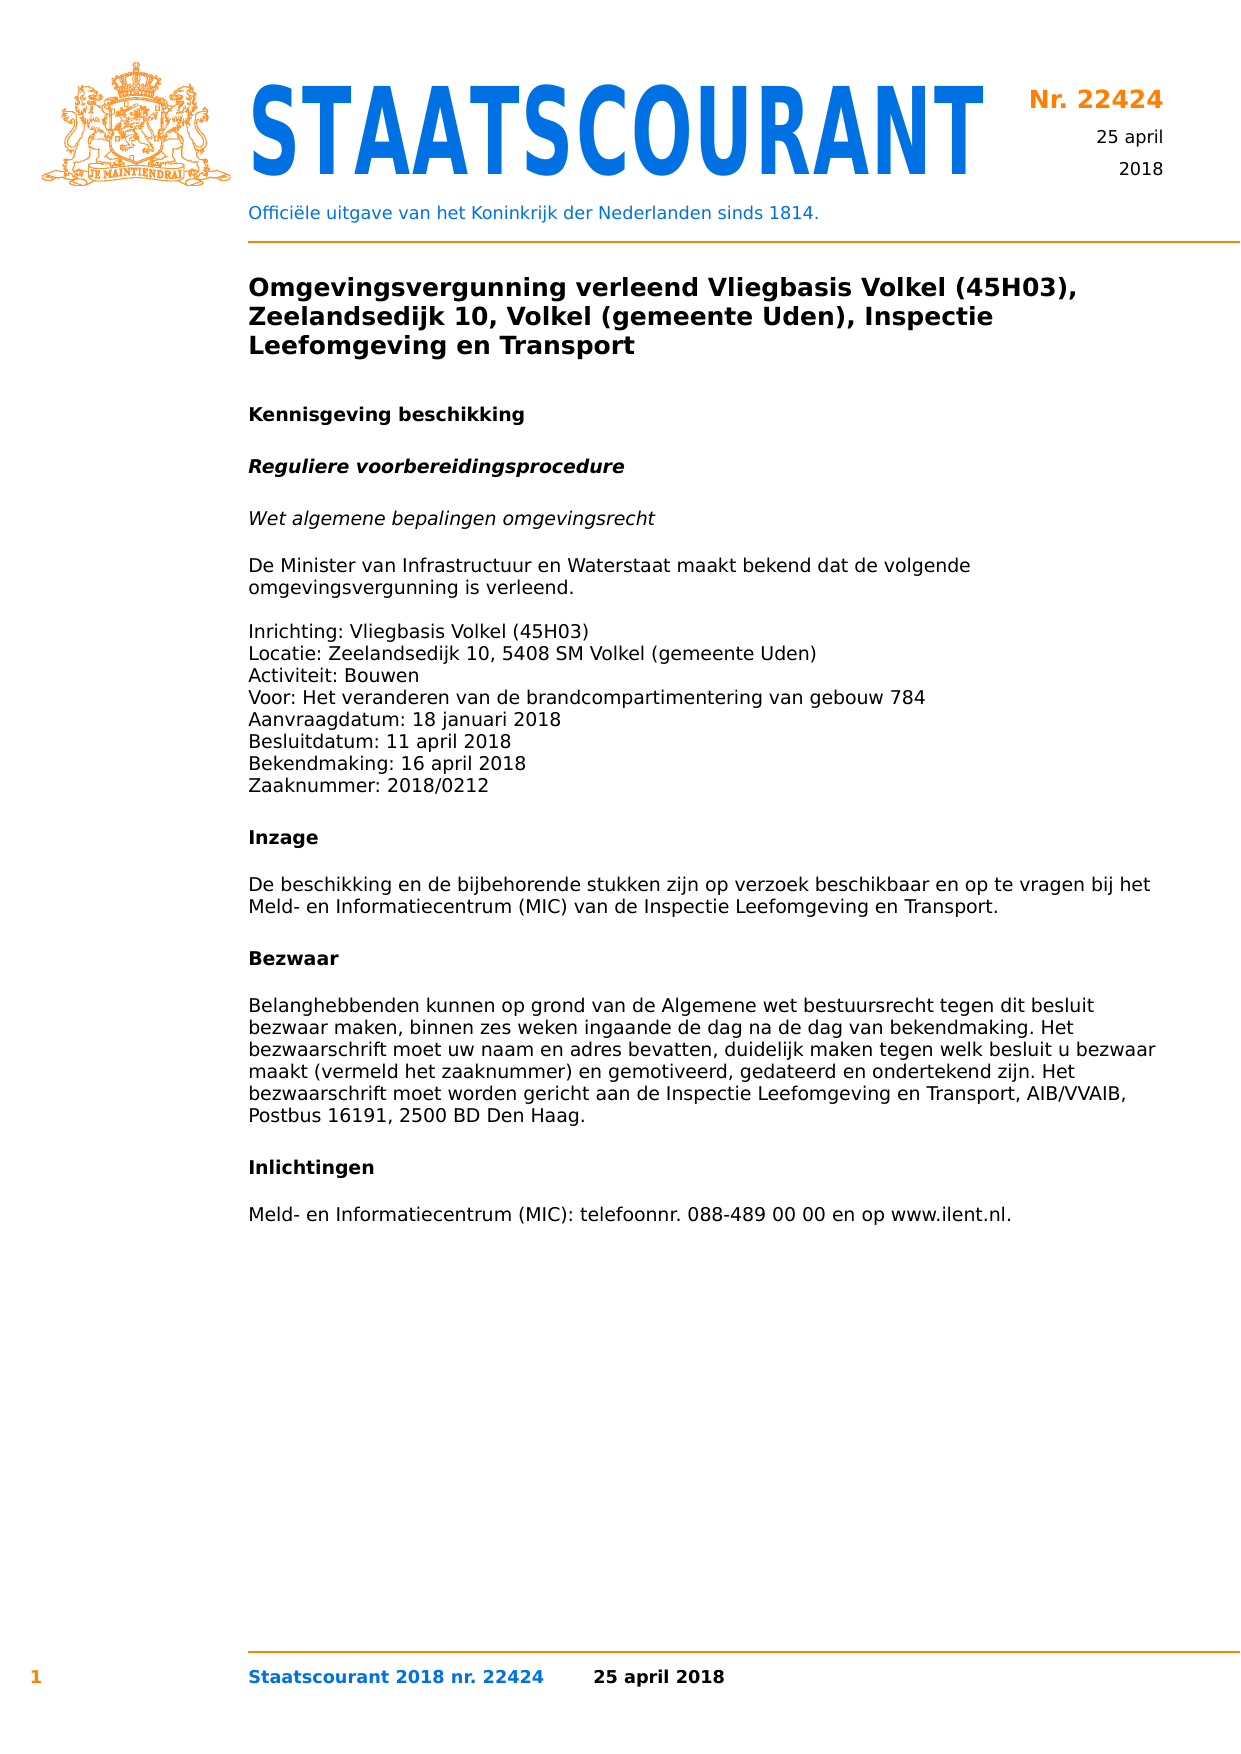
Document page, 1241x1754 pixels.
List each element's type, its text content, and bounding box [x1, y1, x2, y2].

subtitle Wet algemene bepalingen omgevingsrecht [248, 508, 1163, 530]
table_header Nr. 22424 [998, 62, 1240, 121]
text Aanvraagdatum: 18 januari 2018 [248, 709, 1163, 731]
text Zaaknummer: 2018/0212 [248, 775, 1163, 797]
text Activiteit: Bouwen [248, 665, 1163, 687]
text Voor: Het veranderen van de brandcompartimentering van gebouw 784 [248, 687, 1163, 709]
text Locatie: Zeelandsedijk 10, 5408 SM Volkel (gemeente Uden) [248, 643, 1163, 665]
table_cell 2018 [998, 153, 1240, 203]
subtitle Inzage [248, 827, 1163, 849]
text De Minister van Infrastructuur en Waterstaat maakt bekend dat de volgende omgevingsvergunning is verleend. [248, 555, 1163, 599]
subtitle Bezwaar [248, 948, 1163, 970]
subtitle Kennisgeving beschikking [248, 404, 1163, 426]
table_cell Officiële uitgave van het Koninkrijk der Nederlanden sinds 1814. [248, 203, 1240, 241]
text De beschikking en de bijbehorende stukken zijn op verzoek beschikbaar en op te vragen bij het Meld- en Informatiecentrum (MIC) van de Inspectie Leefomgeving en Transport. [248, 874, 1163, 918]
table_header STAATSCOURANT [248, 62, 998, 203]
table_header [25, 62, 248, 241]
table_cell 25 april [998, 121, 1240, 153]
text Besluitdatum: 11 april 2018 [248, 731, 1163, 753]
text Belanghebbenden kunnen op grond van de Algemene wet bestuursrecht tegen dit besluit bezwaar maken, binnen zes weken ingaande de dag na de dag van bekendmaking. Het bezwaarschrift moet uw naam en adres bevatten, duidelijk maken tegen welk besluit u bezwaar maakt (vermeld het zaaknummer) en gemotiveerd, gedateerd en ondertekend zijn. Het bezwaarschrift moet worden gericht aan de Inspectie Leefomgeving en Transport, AIB/VVAIB, Postbus 16191, 2500 BD Den Haag. [248, 995, 1163, 1127]
subtitle Reguliere voorbereidingsprocedure [248, 456, 1163, 478]
subtitle Omgevingsvergunning verleend Vliegbasis Volkel (45H03), Zeelandsedijk 10, Volkel (gemeente Uden), Inspectie Leefomgeving en Transport [248, 273, 1163, 361]
text Meld- en Informatiecentrum (MIC): telefoonnr. 088-489 00 00 en op www.ilent.nl. [248, 1204, 1163, 1226]
picture [41, 62, 231, 186]
subtitle Inlichtingen [248, 1157, 1163, 1179]
text Inrichting: Vliegbasis Volkel (45H03) [248, 621, 1163, 643]
text Bekendmaking: 16 april 2018 [248, 753, 1163, 775]
